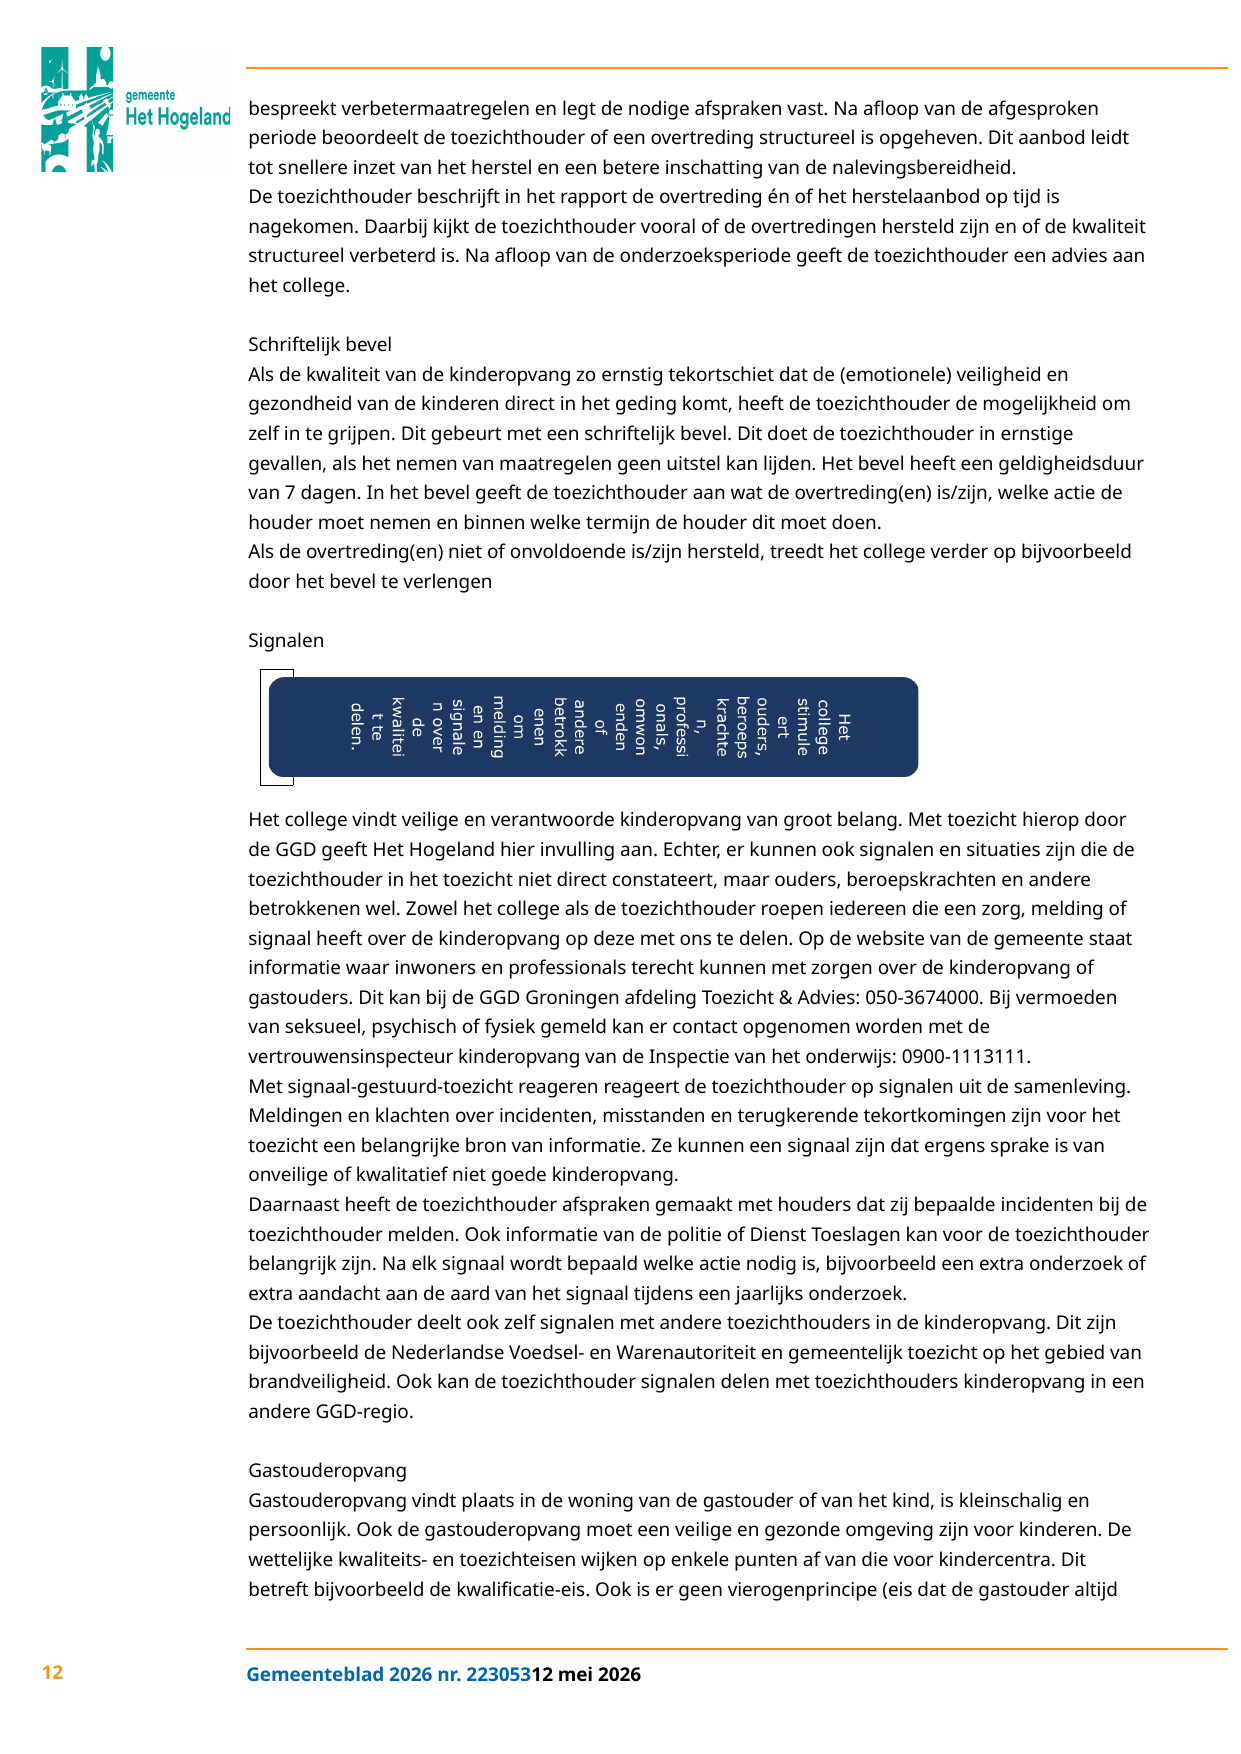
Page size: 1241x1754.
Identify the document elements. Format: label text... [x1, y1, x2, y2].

text Daarnaast heeft de toezichthouder afspraken gemaakt met houders dat zij bepaalde incidenten bij de toezichthouder melden. Ook informatie van de politie of Dienst Toeslagen kan voor de toezichthouder belangrijk zijn. Na elk signaal wordt bepaald welke actie nodig is, bijvoorbeeld een extra onderzoek of extra aandacht aan de aard van het signaal tijdens een jaarlijks onderzoek. [248, 1191, 1152, 1306]
picture [268, 677, 919, 777]
text bespreekt verbetermaatregelen en legt de nodige afspraken vast. Na afloop van de afgesproken periode beoordeelt de toezichthouder of een overtreding structureel is opgeheven. Dit aanbod leidt tot snellere inzet van het herstel en een betere inschatting van de nalevingsbereidheid. [248, 95, 1152, 180]
text Als de overtreding(en) niet of onvoldoende is/zijn hersteld, treedt het college verder op bijvoorbeeld door het bevel te verlengen [248, 538, 1152, 594]
text Gastouderopvang vindt plaats in de woning van de gastouder of van het kind, is kleinschalig en persoonlijk. Ook de gastouderopvang moet een veilige en gezonde omgeving zijn voor kinderen. De wettelijke kwaliteits- en toezichteisen wijken op enkele punten af van die voor kindercentra. Dit betreft bijvoorbeeld de kwalificatie-eis. Ook is er geen vierogenprincipe (eis dat de gastouder altijd [248, 1487, 1152, 1602]
text Met signaal-gestuurd-toezicht reageren reageert de toezichthouder op signalen uit de samenleving. Meldingen en klachten over incidenten, misstanden en terugkerende tekortkomingen zijn voor het toezicht een belangrijke bron van informatie. Ze kunnen een signaal zijn dat ergens sprake is van onveilige of kwalitatief niet goede kinderopvang. [248, 1073, 1152, 1187]
text Signalen [248, 627, 1152, 653]
text Het college vindt veilige en verantwoorde kinderopvang van groot belang. Met toezicht hierop door de GGD geeft Het Hogeland hier invulling aan. Echter, er kunnen ook signalen en situaties zijn die de toezichthouder in het toezicht niet direct constateert, maar ouders, beroepskrachten en andere betrokkenen wel. Zowel het college als de toezichthouder roepen iedereen die een zorg, melding of signaal heeft over de kinderopvang op deze met ons te delen. Op de website van de gemeente staat informatie waar inwoners en professionals terecht kunnen met zorgen over de kinderopvang of gastouders. Dit kan bij de GGD Groningen afdeling Toezicht & Advies: 050-3674000. Bij vermoeden van seksueel, psychisch of fysiek gemeld kan er contact opgenomen worden met de vertrouwensinspecteur kinderopvang van de Inspectie van het onderwijs: 0900-1113111. [248, 807, 1152, 1069]
text De toezichthouder beschrijft in het rapport de overtreding én of het herstelaanbod op tijd is nagekomen. Daarbij kijkt de toezichthouder vooral of de overtredingen hersteld zijn en of de kwaliteit structureel verbeterd is. Na afloop van de onderzoeksperiode geeft de toezichthouder een advies aan het college. [248, 183, 1152, 298]
text Gastouderopvang [248, 1457, 1152, 1483]
text De toezichthouder deelt ook zelf signalen met andere toezichthouders in de kinderopvang. Dit zijn bijvoorbeeld de Nederlandse Voedsel- en Warenautoriteit en gemeentelijk toezicht op het gebied van brandveiligheid. Ook kan de toezichthouder signalen delen met toezichthouders kinderopvang in een andere GGD-regio. [248, 1309, 1152, 1424]
text Als de kwaliteit van de kinderopvang zo ernstig tekortschiet dat de (emotionele) veiligheid en gezondheid van de kinderen direct in het geding komt, heeft de toezichthouder de mogelijkheid om zelf in te grijpen. Dit gebeurt met een schriftelijk bevel. Dit doet de toezichthouder in ernstige gevallen, als het nemen van maatregelen geen uitstel kan lijden. Het bevel heeft een geldigheidsduur van 7 dagen. In het bevel geeft de toezichthouder aan wat de overtreding(en) is/zijn, welke actie de houder moet nemen en binnen welke termijn de houder dit moet doen. [248, 361, 1152, 535]
text Schriftelijk bevel [248, 331, 1152, 357]
picture [41, 47, 231, 172]
